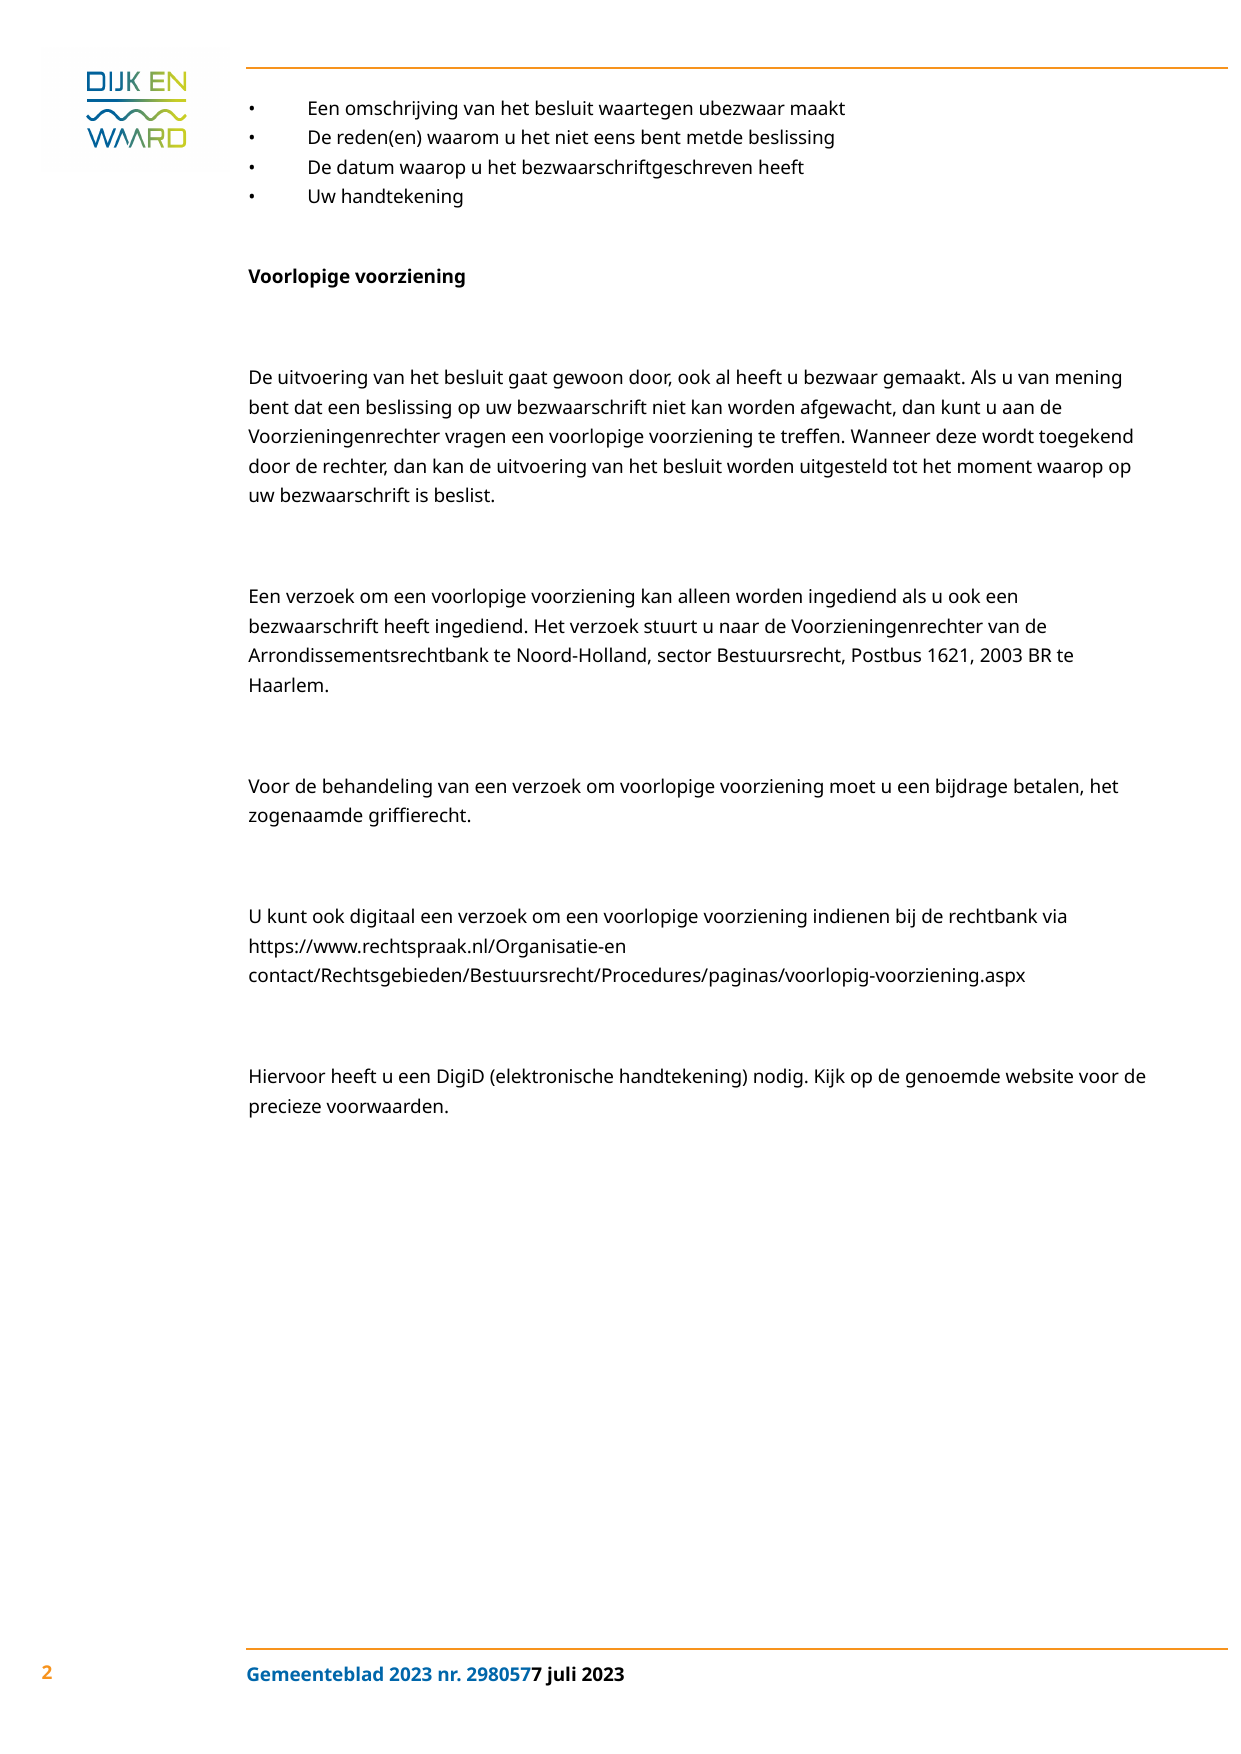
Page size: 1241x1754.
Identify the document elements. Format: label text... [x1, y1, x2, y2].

list De reden(en) waarom u het niet eens bent metde beslissing [248, 124, 1152, 150]
text Voor de behandeling van een verzoek om voorlopige voorziening moet u een bijdrage betalen, het zogenaamde griffierecht. [248, 773, 1152, 828]
text Voorlopige voorziening [248, 263, 1152, 289]
picture [41, 47, 231, 172]
text De uitvoering van het besluit gaat gewoon door, ook al heeft u bezwaar gemaakt. Als u van mening bent dat een beslissing op uw bezwaarschrift niet kan worden afgewacht, dan kunt u aan de Voorzieningenrechter vragen een voorlopige voorziening te treffen. Wanneer deze wordt toegekend door de rechter, dan kan de uitvoering van het besluit worden uitgesteld tot het moment waarop op uw bezwaarschrift is beslist. [248, 364, 1152, 508]
text Hiervoor heeft u een DigiD (elektronische handtekening) nodig. Kijk op de genoemde website voor de precieze voorwaarden. [248, 1063, 1152, 1119]
list Een omschrijving van het besluit waartegen ubezwaar maakt [248, 95, 1152, 121]
text U kunt ook digitaal een verzoek om een voorlopige voorziening indienen bij de rechtbank via https://www.rechtspraak.nl/Organisatie-en contact/Rechtsgebieden/Bestuursrecht/Procedures/paginas/voorlopig-voorziening.aspx [248, 903, 1152, 988]
list Uw handtekening [248, 183, 1152, 209]
text Een verzoek om een voorlopige voorziening kan alleen worden ingediend als u ook een bezwaarschrift heeft ingediend. Het verzoek stuurt u naar de Voorzieningenrechter van de Arrondissementsrechtbank te Noord-Holland, sector Bestuursrecht, Postbus 1621, 2003 BR te Haarlem. [248, 583, 1152, 698]
list De datum waarop u het bezwaarschriftgeschreven heeft [248, 154, 1152, 180]
